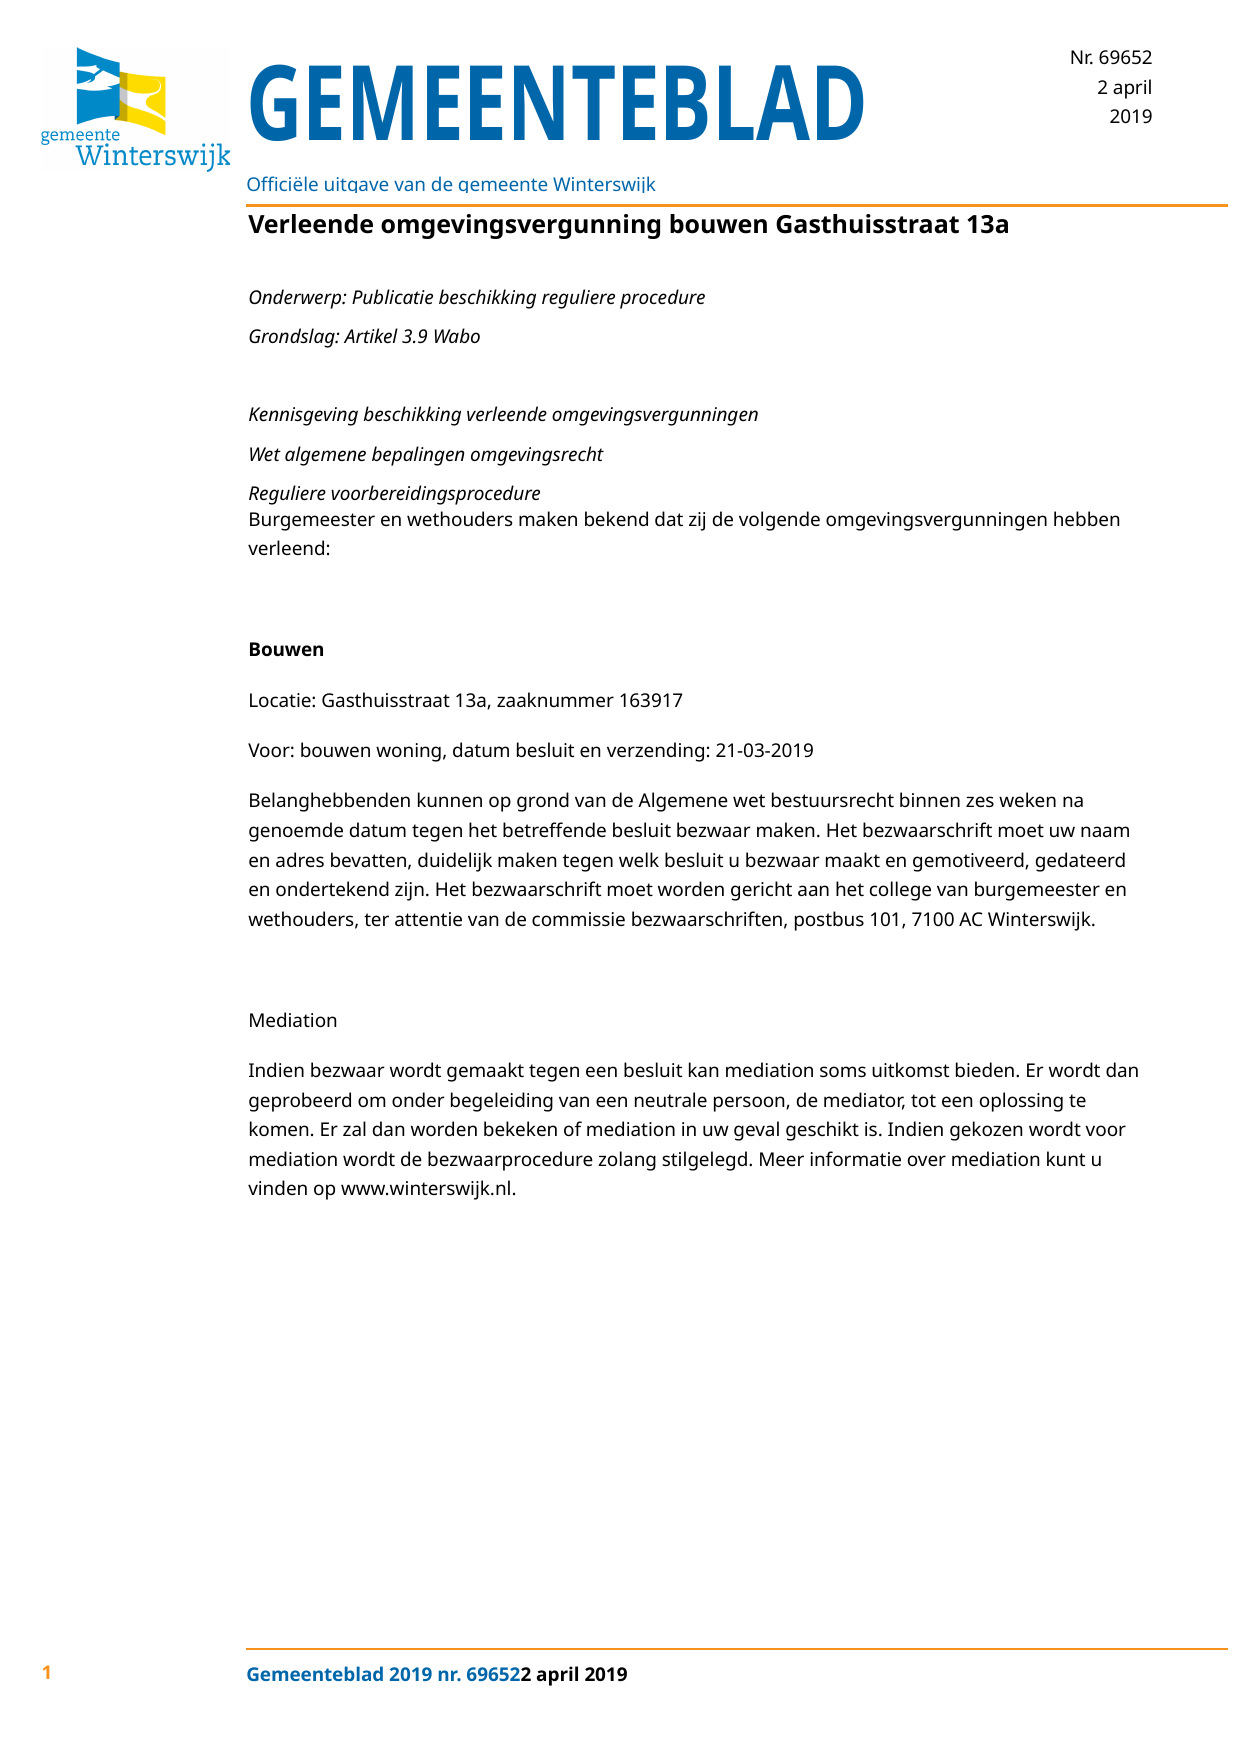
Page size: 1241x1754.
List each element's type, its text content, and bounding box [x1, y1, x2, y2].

text Burgemeester en wethouders maken bekend dat zij de volgende omgevingsvergunningen hebben verleend: [248, 506, 1152, 561]
text Bouwen [248, 636, 1152, 662]
text Indien bezwaar wordt gemaakt tegen een besluit kan mediation soms uitkomst bieden. Er wordt dan geprobeerd om onder begeleiding van een neutrale persoon, de mediator, tot een oplossing te komen. Er zal dan worden bekeken of mediation in uw geval geschikt is. Indien gekozen wordt voor mediation wordt de bezwaarprocedure zolang stilgelegd. Meer informatie over mediation kunt u vinden op www.winterswijk.nl. [248, 1057, 1152, 1201]
text Grondslag: Artikel 3.9 Wabo [248, 323, 1152, 349]
text Reguliere voorbereidingsprocedure [248, 480, 1152, 506]
text Onderwerp: Publicatie beschikking reguliere procedure [248, 284, 1152, 309]
picture [41, 47, 231, 172]
text Verleende omgevingsvergunning bouwen Gasthuisstraat 13a [248, 207, 1152, 241]
text Kennisgeving beschikking verleende omgevingsvergunningen [248, 402, 1152, 427]
text Locatie: Gasthuisstraat 13a, zaaknummer 163917 [248, 687, 1152, 712]
text Wet algemene bepalingen omgevingsrecht [248, 441, 1152, 467]
text Belanghebbenden kunnen op grond van de Algemene wet bestuursrecht binnen zes weken na genoemde datum tegen het betreffende besluit bezwaar maken. Het bezwaarschrift moet uw naam en adres bevatten, duidelijk maken tegen welk besluit u bezwaar maakt en gemotiveerd, gedateerd en ondertekend zijn. Het bezwaarschrift moet worden gericht aan het college van burgemeester en wethouders, ter attentie van de commissie bezwaarschriften, postbus 101, 7100 AC Winterswijk. [248, 788, 1152, 932]
text Voor: bouwen woning, datum besluit en verzending: 21-03-2019 [248, 737, 1152, 763]
text Mediation [248, 1007, 1152, 1032]
picture [225, 153, 231, 162]
